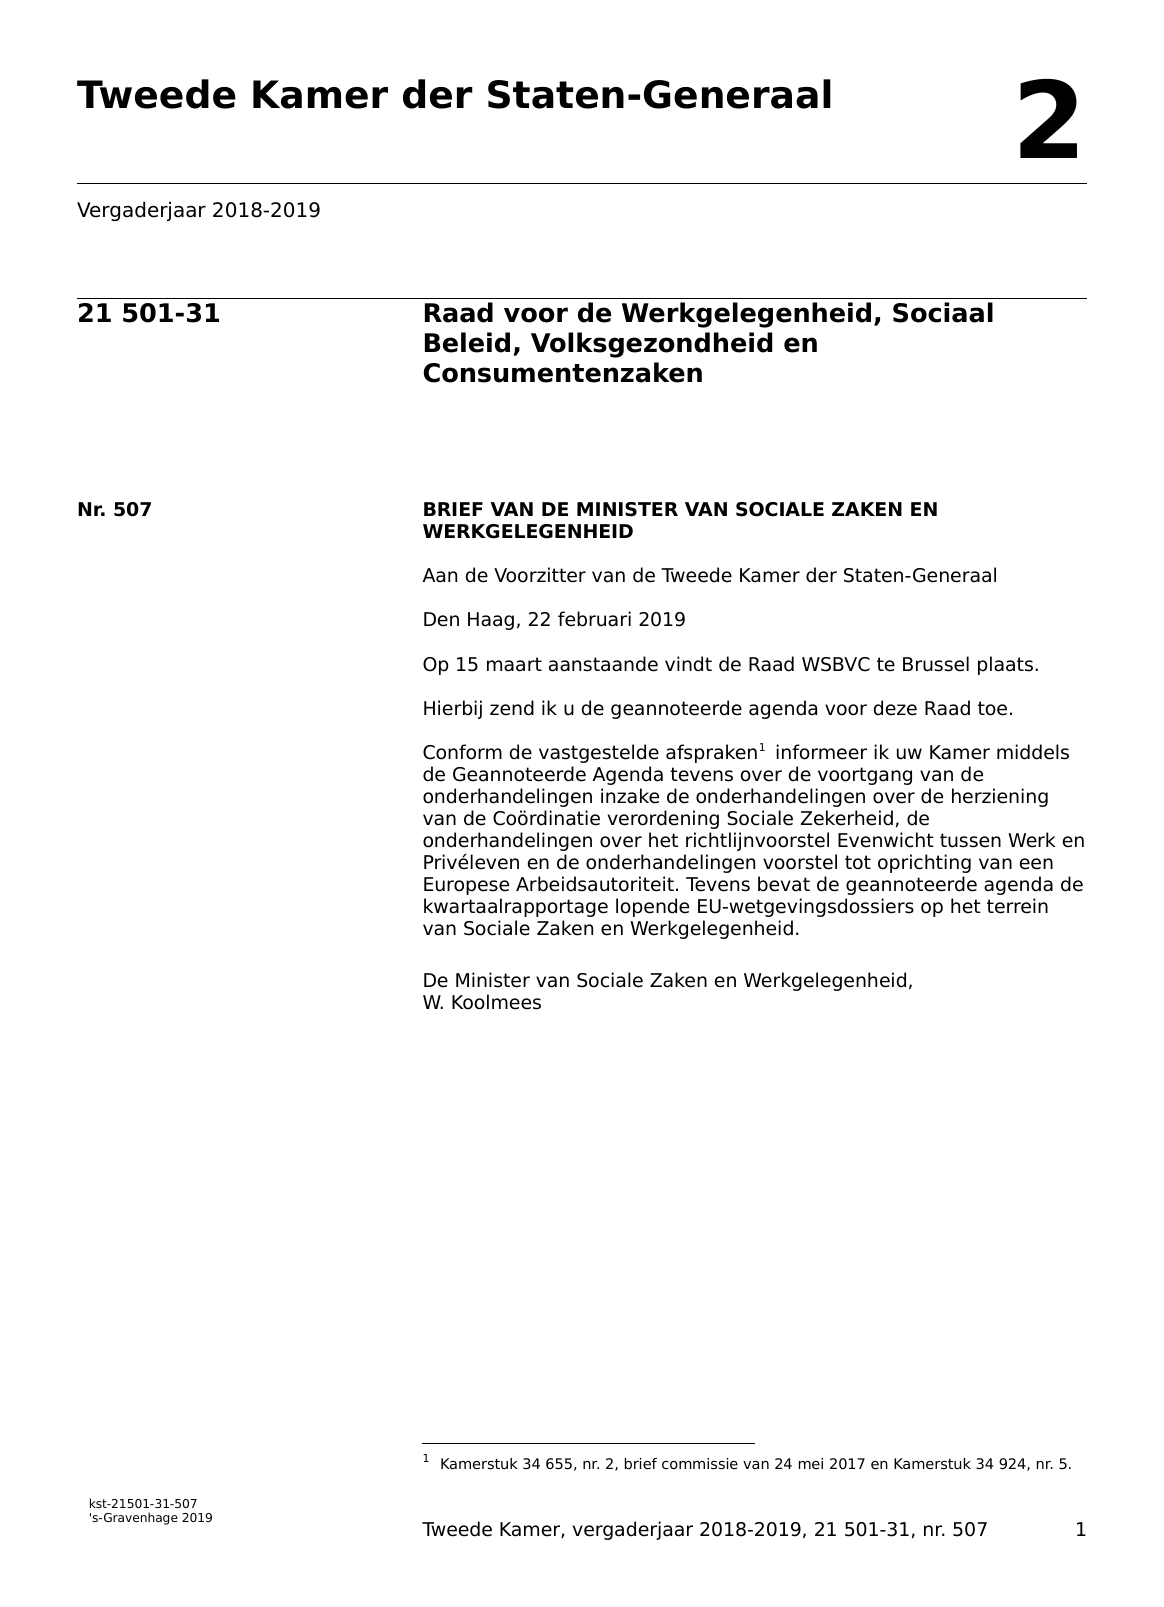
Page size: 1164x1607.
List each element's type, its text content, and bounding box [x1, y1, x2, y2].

text Aan de Voorzitter van de Tweede Kamer der Staten-Generaal [422, 565, 1087, 587]
text Op 15 maart aanstaande vindt de Raad WSBVC te Brussel plaats. [422, 653, 1087, 676]
subtitle 21 501-31 Raad voor de Werkgelegenheid, Sociaal Beleid, Volksgezondheid en Consumentenzaken [77, 299, 1087, 388]
table_cell Vergaderjaar 2018-2019 [77, 184, 1087, 298]
table_header Tweede Kamer der Staten-Generaal [77, 59, 886, 183]
text Hierbij zend ik u de geannoteerde agenda voor deze Raad toe. [422, 698, 1087, 720]
text 's-Gravenhage 2019 [88, 1511, 323, 1525]
table_header 2 [886, 59, 1087, 183]
text Den Haag, 22 februari 2019 [422, 609, 1087, 631]
text Kamerstuk 34 655, nr. 2, brief commissie van 24 mei 2017 en Kamerstuk 34 924, nr. 5. [422, 1452, 1087, 1474]
subtitle Nr. 507 BRIEF VAN DE MINISTER VAN SOCIALE ZAKEN EN WERKGELEGENHEID [77, 499, 1087, 543]
text kst-21501-31-507 [88, 1497, 323, 1511]
text De Minister van Sociale Zaken en Werkgelegenheid, W. Koolmees [422, 970, 1087, 1014]
text Conform de vastgestelde afspraken informeer ik uw Kamer middels de Geannoteerde Agenda tevens over de voortgang van de onderhandelingen inzake de onderhandelingen over de herziening van de Coördinatie verordening Sociale Zekerheid, de onderhandelingen over het richtlijnvoorstel Evenwicht tussen Werk en Privéleven en de onderhandelingen voorstel tot oprichting van een Europese Arbeidsautoriteit. Tevens bevat de geannoteerde agenda de kwartaalrapportage lopende EU-wetgevingsdossiers op het terrein van Sociale Zaken en Werkgelegenheid. [422, 742, 1087, 940]
